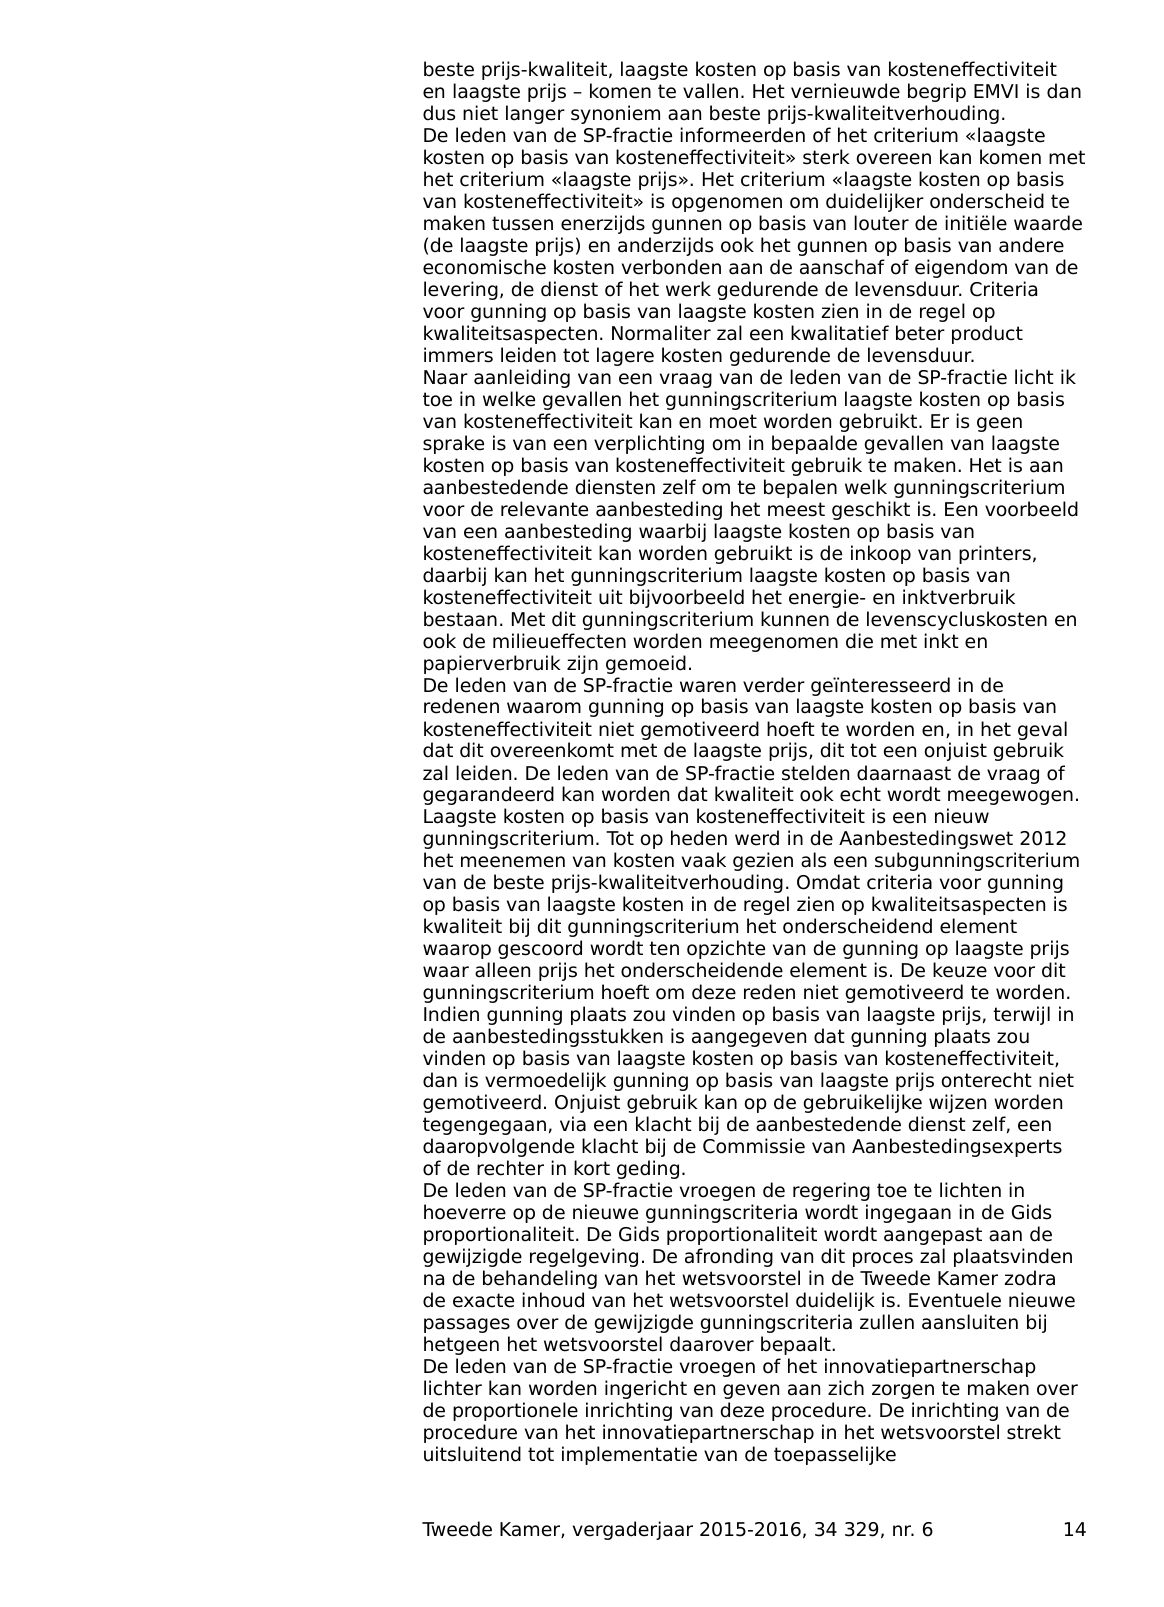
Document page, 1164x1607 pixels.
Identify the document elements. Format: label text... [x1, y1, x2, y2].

text beste prijs-kwaliteit, laagste kosten op basis van kosteneffectiviteit en laagste prijs – komen te vallen. Het vernieuwde begrip EMVI is dan dus niet langer synoniem aan beste prijs-kwaliteitverhouding. [422, 59, 1087, 125]
text Indien gunning plaats zou vinden op basis van laagste prijs, terwijl in de aanbestedingsstukken is aangegeven dat gunning plaats zou vinden op basis van laagste kosten op basis van kosteneffectiviteit, dan is vermoedelijk gunning op basis van laagste prijs onterecht niet gemotiveerd. Onjuist gebruik kan op de gebruikelijke wijzen worden tegengegaan, via een klacht bij de aanbestedende dienst zelf, een daaropvolgende klacht bij de Commissie van Aanbestedingsexperts of de rechter in kort geding. [422, 1004, 1087, 1180]
text De leden van de SP-fractie informeerden of het criterium «laagste kosten op basis van kosteneffectiviteit» sterk overeen kan komen met het criterium «laagste prijs». Het criterium «laagste kosten op basis van kosteneffectiviteit» is opgenomen om duidelijker onderscheid te maken tussen enerzijds gunnen op basis van louter de initiële waarde (de laagste prijs) en anderzijds ook het gunnen op basis van andere economische kosten verbonden aan de aanschaf of eigendom van de levering, de dienst of het werk gedurende de levensduur. Criteria voor gunning op basis van laagste kosten zien in de regel op kwaliteitsaspecten. Normaliter zal een kwalitatief beter product immers leiden tot lagere kosten gedurende de levensduur. [422, 125, 1087, 367]
text De leden van de SP-fractie waren verder geïnteresseerd in de redenen waarom gunning op basis van laagste kosten op basis van kosteneffectiviteit niet gemotiveerd hoeft te worden en, in het geval dat dit overeenkomt met de laagste prijs, dit tot een onjuist gebruik zal leiden. De leden van de SP-fractie stelden daarnaast de vraag of gegarandeerd kan worden dat kwaliteit ook echt wordt meegewogen. [422, 674, 1087, 806]
text De leden van de SP-fractie vroegen de regering toe te lichten in hoeverre op de nieuwe gunningscriteria wordt ingegaan in de Gids proportionaliteit. De Gids proportionaliteit wordt aangepast aan de gewijzigde regelgeving. De afronding van dit proces zal plaatsvinden na de behandeling van het wetsvoorstel in de Tweede Kamer zodra de exacte inhoud van het wetsvoorstel duidelijk is. Eventuele nieuwe passages over de gewijzigde gunningscriteria zullen aansluiten bij hetgeen het wetsvoorstel daarover bepaalt. [422, 1180, 1087, 1356]
text De leden van de SP-fractie vroegen of het innovatiepartnerschap lichter kan worden ingericht en geven aan zich zorgen te maken over de proportionele inrichting van deze procedure. De inrichting van de procedure van het innovatiepartnerschap in het wetsvoorstel strekt uitsluitend tot implementatie van de toepasselijke [422, 1356, 1087, 1466]
text Naar aanleiding van een vraag van de leden van de SP-fractie licht ik toe in welke gevallen het gunningscriterium laagste kosten op basis van kosteneffectiviteit kan en moet worden gebruikt. Er is geen sprake is van een verplichting om in bepaalde gevallen van laagste kosten op basis van kosteneffectiviteit gebruik te maken. Het is aan aanbestedende diensten zelf om te bepalen welk gunningscriterium voor de relevante aanbesteding het meest geschikt is. Een voorbeeld van een aanbesteding waarbij laagste kosten op basis van kosteneffectiviteit kan worden gebruikt is de inkoop van printers, daarbij kan het gunningscriterium laagste kosten op basis van kosteneffectiviteit uit bijvoorbeeld het energie- en inktverbruik bestaan. Met dit gunningscriterium kunnen de levenscycluskosten en ook de milieueffecten worden meegenomen die met inkt en papierverbruik zijn gemoeid. [422, 367, 1087, 674]
text Laagste kosten op basis van kosteneffectiviteit is een nieuw gunningscriterium. Tot op heden werd in de Aanbestedingswet 2012 het meenemen van kosten vaak gezien als een subgunningscriterium van de beste prijs-kwaliteitverhouding. Omdat criteria voor gunning op basis van laagste kosten in de regel zien op kwaliteitsaspecten is kwaliteit bij dit gunningscriterium het onderscheidend element waarop gescoord wordt ten opzichte van de gunning op laagste prijs waar alleen prijs het onderscheidende element is. De keuze voor dit gunningscriterium hoeft om deze reden niet gemotiveerd te worden. [422, 806, 1087, 1004]
